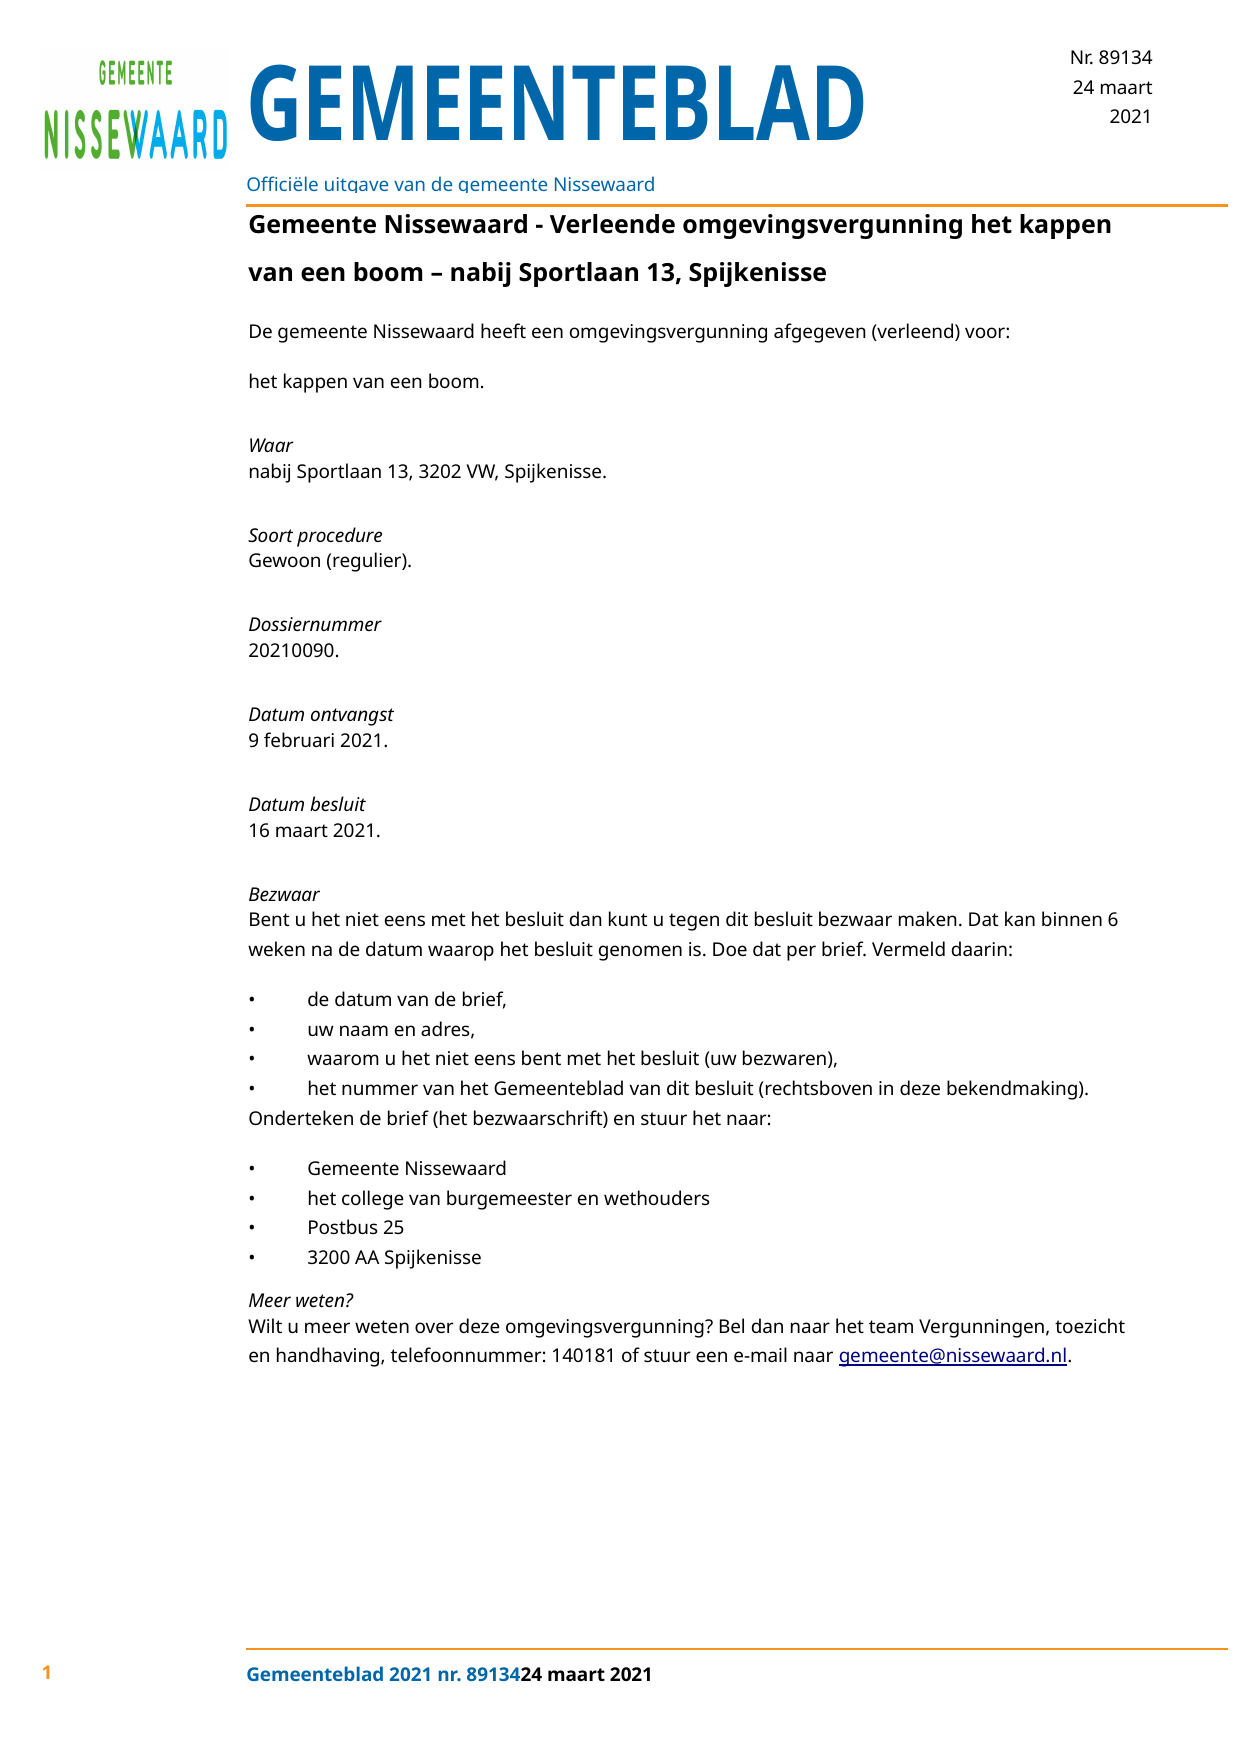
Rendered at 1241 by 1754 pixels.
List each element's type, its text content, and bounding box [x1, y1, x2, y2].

text Waar [248, 432, 1152, 458]
text Bent u het niet eens met het besluit dan kunt u tegen dit besluit bezwaar maken. Dat kan binnen 6 weken na de datum waarop het besluit genomen is. Doe dat per brief. Vermeld daarin: [248, 906, 1152, 962]
text Datum besluit [248, 791, 1152, 817]
text Dossiernummer [248, 612, 1152, 637]
text Soort procedure [248, 522, 1152, 548]
text Wilt u meer weten over deze omgevingsvergunning? Bel dan naar het team Vergunningen, toezicht en handhaving, telefoonnummer: 140181 of stuur een e-mail naar gemeente@nissewaard.nl. [248, 1313, 1152, 1368]
list 3200 AA Spijkenisse [248, 1244, 1152, 1270]
text 16 maart 2021. [248, 817, 1152, 842]
text nabij Sportlaan 13, 3202 VW, Spijkenisse. [248, 458, 1152, 484]
list Postbus 25 [248, 1214, 1152, 1240]
list Gemeente Nissewaard [248, 1155, 1152, 1181]
list het nummer van het Gemeenteblad van dit besluit (rechtsboven in deze bekendmaking). [248, 1075, 1152, 1101]
text Datum ontvangst [248, 701, 1152, 727]
list waarom u het niet eens bent met het besluit (uw bezwaren), [248, 1046, 1152, 1071]
text 9 februari 2021. [248, 727, 1152, 753]
text Onderteken de brief (het bezwaarschrift) en stuur het naar: [248, 1105, 1152, 1131]
text Gemeente Nissewaard - Verleende omgevingsvergunning het kappen van een boom – nabij Sportlaan 13, Spijkenisse [248, 207, 1152, 288]
list de datum van de brief, [248, 986, 1152, 1012]
list uw naam en adres, [248, 1016, 1152, 1042]
picture [41, 47, 231, 172]
text het kappen van een boom. [248, 368, 1152, 394]
text Bezwaar [248, 881, 1152, 906]
text Gewoon (regulier). [248, 548, 1152, 573]
text 20210090. [248, 637, 1152, 663]
list het college van burgemeester en wethouders [248, 1185, 1152, 1211]
text De gemeente Nissewaard heeft een omgevingsvergunning afgegeven (verleend) voor: [248, 318, 1152, 344]
text Meer weten? [248, 1287, 1152, 1313]
